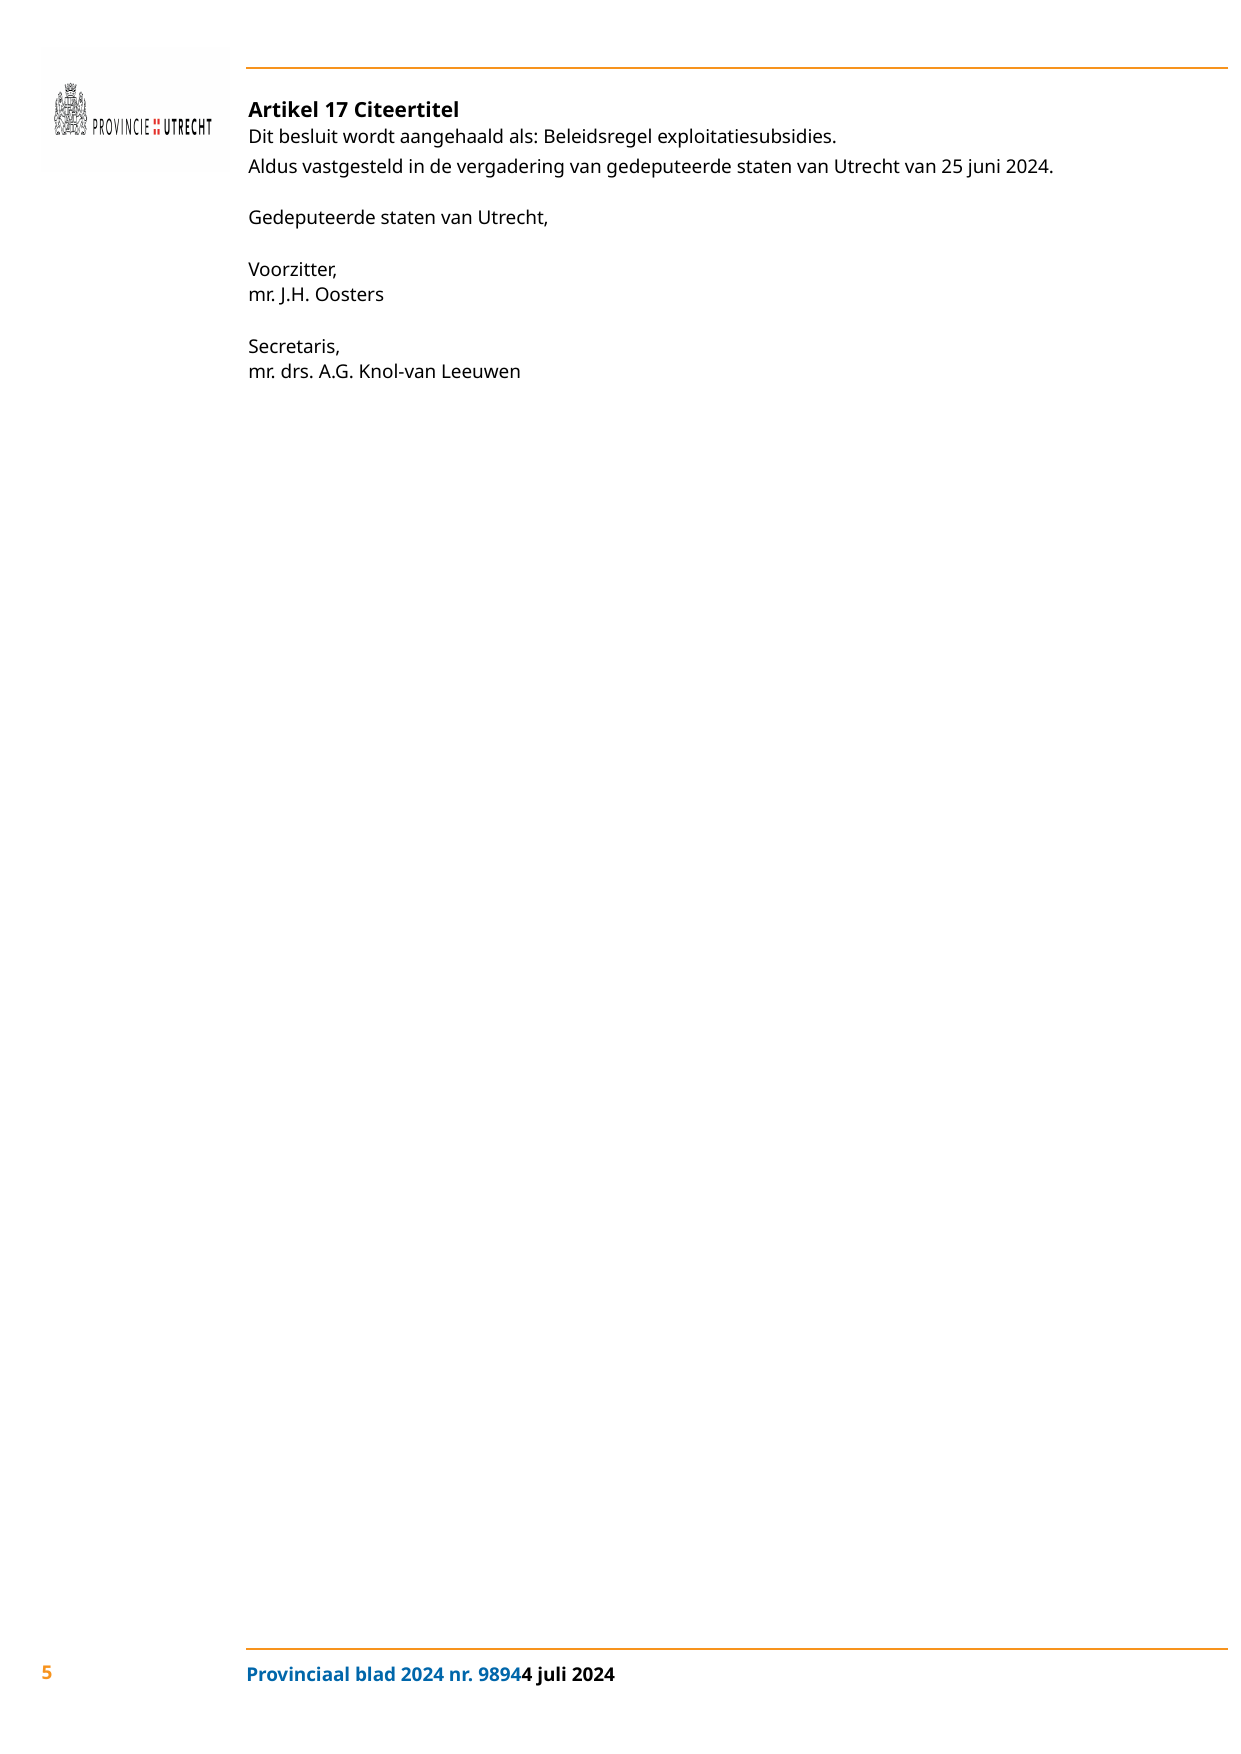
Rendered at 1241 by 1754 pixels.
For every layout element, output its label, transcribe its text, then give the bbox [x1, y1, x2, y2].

text Gedeputeerde staten van Utrecht, [248, 204, 1152, 230]
text Artikel 17 Citeertitel [248, 95, 1152, 123]
text Aldus vastgesteld in de vergadering van gedeputeerde staten van Utrecht van 25 juni 2024. [248, 153, 1152, 178]
picture [41, 47, 231, 172]
text mr. J.H. Oosters [248, 281, 1152, 307]
text Dit besluit wordt aangehaald als: Beleidsregel exploitatiesubsidies. [248, 123, 1152, 149]
text Voorzitter, [248, 256, 1152, 281]
text mr. drs. A.G. Knol-van Leeuwen [248, 359, 1152, 384]
text Secretaris, [248, 333, 1152, 359]
